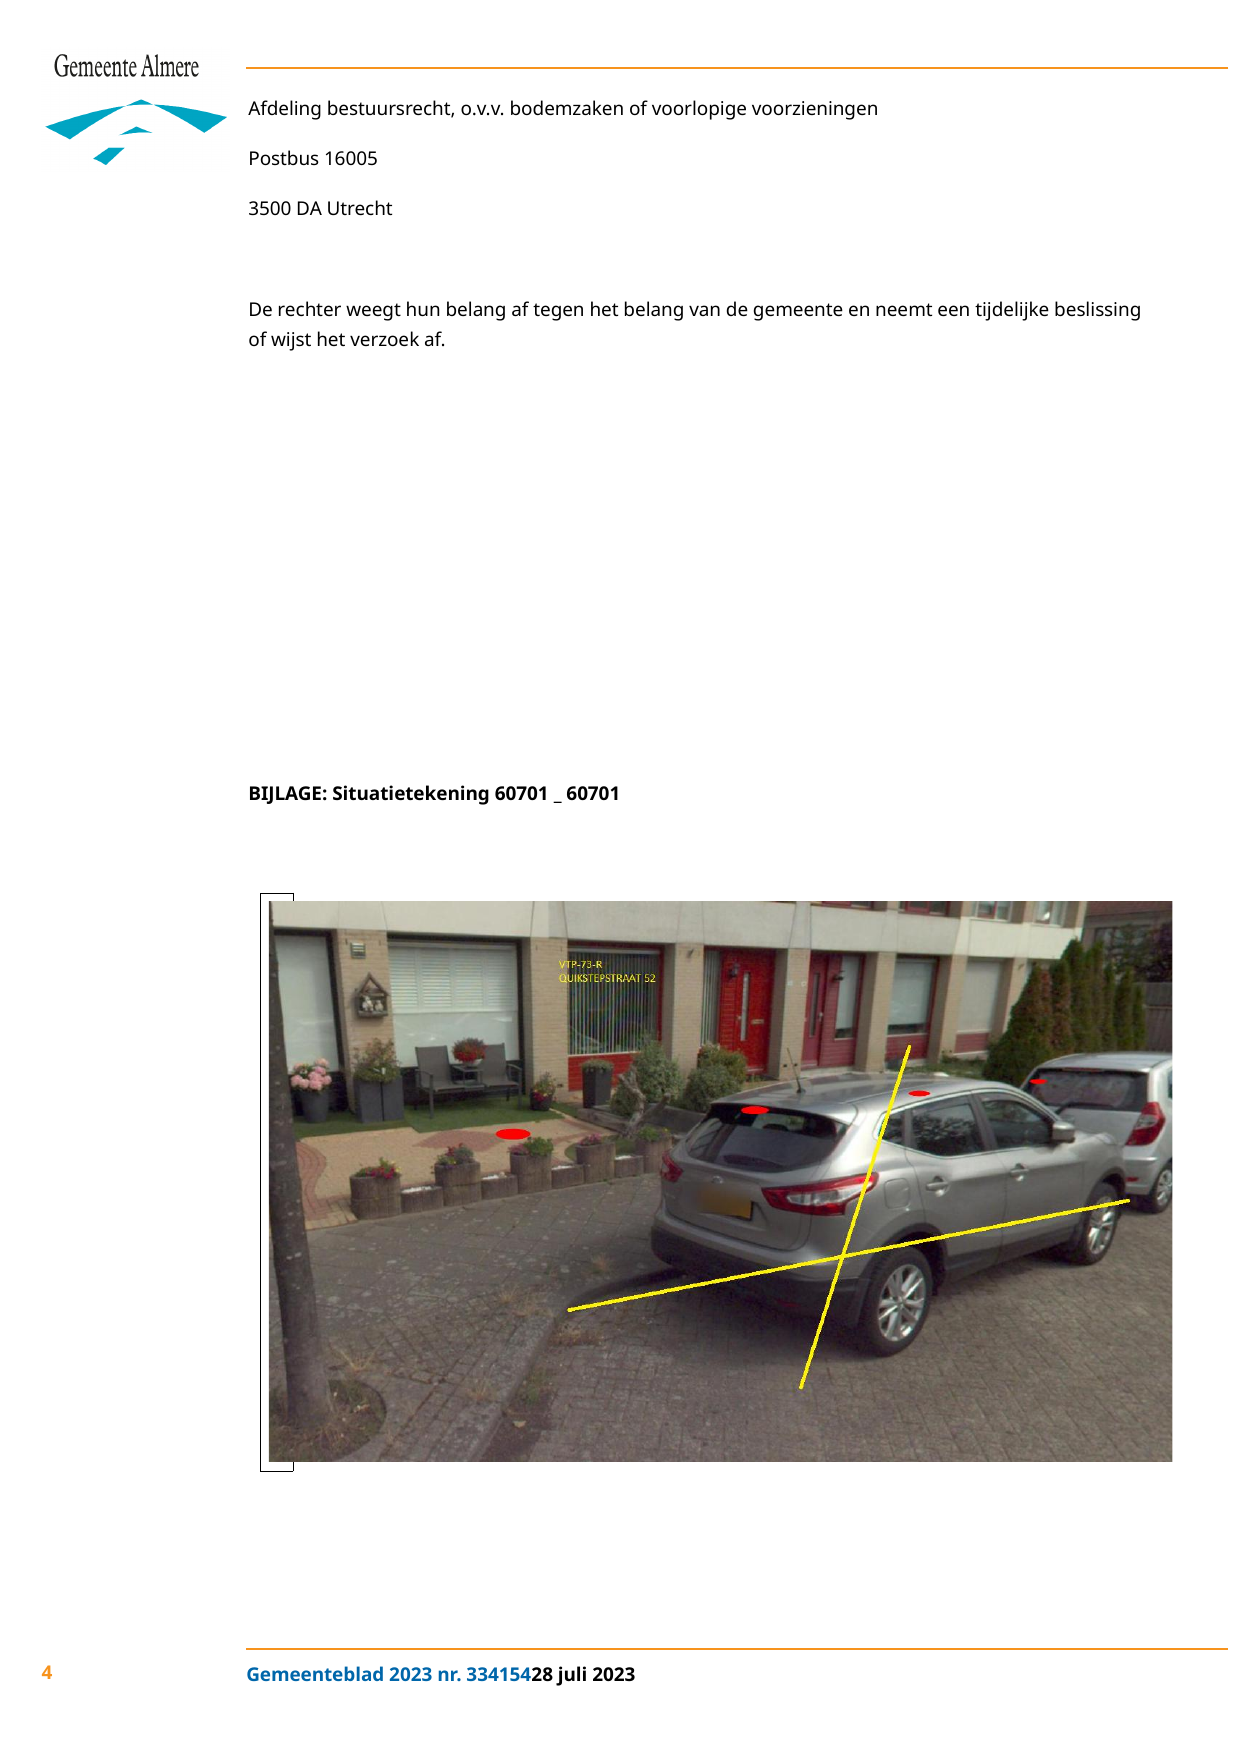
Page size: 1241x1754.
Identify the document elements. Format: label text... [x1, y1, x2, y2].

text Postbus 16005 [248, 145, 1152, 171]
picture [268, 901, 1173, 1462]
text Afdeling bestuursrecht, o.v.v. bodemzaken of voorlopige voorzieningen [248, 95, 1152, 121]
text BIJLAGE: Situatietekening 60701 _ 60701 [248, 780, 1152, 806]
picture [41, 47, 231, 172]
text De rechter weegt hun belang af tegen het belang van de gemeente en neemt een tijdelijke beslissing of wijst het verzoek af. [248, 296, 1152, 352]
text 3500 DA Utrecht [248, 196, 1152, 221]
